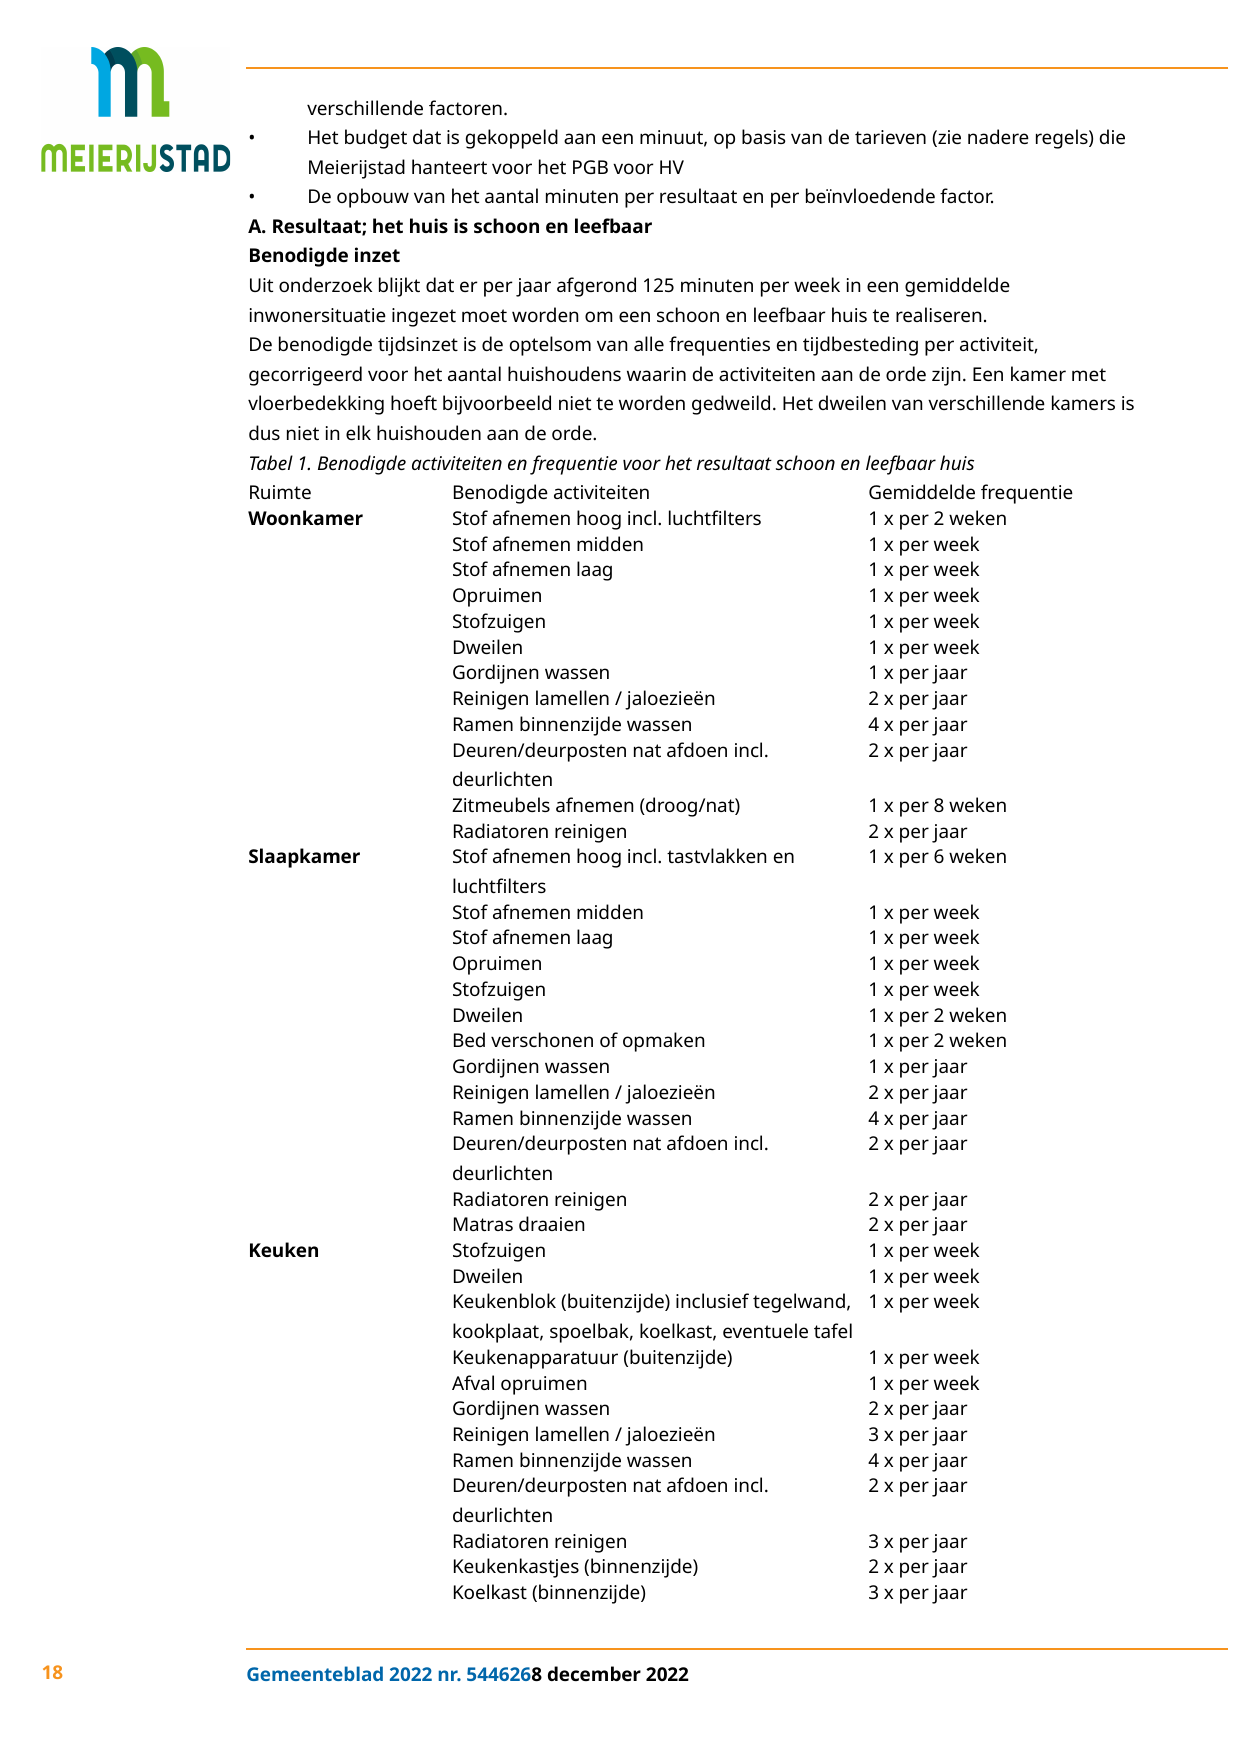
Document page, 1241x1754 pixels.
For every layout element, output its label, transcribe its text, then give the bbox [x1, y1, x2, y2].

table_cell 2 x per jaar [868, 818, 1152, 843]
table_cell 1 x per week [868, 976, 1152, 1002]
text Benodigde inzet [248, 243, 1152, 268]
table_cell Koelkast (binnenzijde) [452, 1579, 868, 1605]
table_cell [248, 950, 452, 976]
table_cell [248, 818, 452, 843]
table_cell 2 x per jaar [868, 1554, 1152, 1579]
table_cell 2 x per jaar [868, 1395, 1152, 1421]
table_cell 1 x per jaar [868, 1053, 1152, 1079]
text A. Resultaat; het huis is schoon en leefbaar [248, 213, 1152, 239]
table_cell [248, 685, 452, 711]
table_cell 1 x per 2 weken [868, 1002, 1152, 1027]
table_cell Bed verschonen of opmaken [452, 1028, 868, 1053]
table_cell Stof afnemen midden [452, 899, 868, 924]
table_cell [248, 1579, 452, 1605]
table_cell [248, 1079, 452, 1105]
table_cell Stof afnemen laag [452, 925, 868, 950]
table_cell [248, 1211, 452, 1237]
table_cell Matras draaien [452, 1211, 868, 1237]
table_cell [248, 1053, 452, 1079]
table_header Ruimte [248, 480, 452, 505]
table_cell 1 x per week [868, 557, 1152, 582]
table_cell Stof afnemen hoog incl. luchtfilters [452, 505, 868, 531]
table_cell Dweilen [452, 1263, 868, 1289]
table_cell 1 x per jaar [868, 660, 1152, 685]
table_cell 1 x per 6 weken [868, 844, 1152, 899]
text De benodigde tijdsinzet is de optelsom van alle frequenties en tijdbesteding per activiteit, gecorrigeerd voor het aantal huishoudens waarin de activiteiten aan de orde zijn. Een kamer met vloerbedekking hoeft bijvoorbeeld niet te worden gedweild. Het dweilen van verschillende kamers is dus niet in elk huishouden aan de orde. [248, 331, 1152, 446]
table_cell [248, 925, 452, 950]
table_cell 1 x per week [868, 583, 1152, 608]
table_cell [248, 976, 452, 1002]
table_cell [248, 1473, 452, 1528]
table_cell 1 x per week [868, 531, 1152, 557]
table_cell [248, 634, 452, 659]
table_cell Stofzuigen [452, 608, 868, 634]
table_cell Reinigen lamellen / jaloezieën [452, 1079, 868, 1105]
table_cell [248, 1002, 452, 1027]
table_cell 1 x per week [868, 925, 1152, 950]
table_cell [248, 1395, 452, 1421]
table_cell [248, 1344, 452, 1370]
table_cell 4 x per jaar [868, 1105, 1152, 1130]
table_cell Radiatoren reinigen [452, 818, 868, 843]
table_cell [248, 1186, 452, 1211]
table_cell [248, 1028, 452, 1053]
table_cell Deuren/deurposten nat afdoen incl. deurlichten [452, 1473, 868, 1528]
list verschillende factoren. [248, 95, 1152, 121]
table_cell [248, 660, 452, 685]
table_cell 2 x per jaar [868, 1211, 1152, 1237]
table_cell Reinigen lamellen / jaloezieën [452, 685, 868, 711]
table_cell 1 x per 8 weken [868, 792, 1152, 818]
table_cell Radiatoren reinigen [452, 1186, 868, 1211]
table_cell Slaapkamer [248, 844, 452, 899]
table_cell [248, 608, 452, 634]
table_cell Afval opruimen [452, 1370, 868, 1395]
picture [41, 47, 231, 172]
table_cell [248, 557, 452, 582]
table_cell 1 x per week [868, 899, 1152, 924]
table_cell Zitmeubels afnemen (droog/nat) [452, 792, 868, 818]
table_cell Ramen binnenzijde wassen [452, 1105, 868, 1130]
list De opbouw van het aantal minuten per resultaat en per beïnvloedende factor. [248, 183, 1152, 209]
table_cell 2 x per jaar [868, 1079, 1152, 1105]
table_cell Gordijnen wassen [452, 1395, 868, 1421]
table_cell 1 x per week [868, 634, 1152, 659]
table_cell Dweilen [452, 1002, 868, 1027]
table_cell 2 x per jaar [868, 1473, 1152, 1528]
table_cell Deuren/deurposten nat afdoen incl. deurlichten [452, 737, 868, 792]
list Het budget dat is gekoppeld aan een minuut, op basis van de tarieven (zie nadere regels) die Meierijstad hanteert voor het PGB voor HV [248, 124, 1152, 180]
table_cell Keukenapparatuur (buitenzijde) [452, 1344, 868, 1370]
table_cell 1 x per week [868, 950, 1152, 976]
table_cell 3 x per jaar [868, 1579, 1152, 1605]
table_cell Keukenkastjes (binnenzijde) [452, 1554, 868, 1579]
table_cell 1 x per week [868, 1289, 1152, 1344]
table_cell Opruimen [452, 583, 868, 608]
table_cell [248, 1528, 452, 1554]
table_cell Dweilen [452, 634, 868, 659]
table_cell 1 x per week [868, 1344, 1152, 1370]
table_cell 1 x per week [868, 1263, 1152, 1289]
table_cell Keuken [248, 1237, 452, 1263]
table_cell [248, 1370, 452, 1395]
table_cell Stofzuigen [452, 976, 868, 1002]
table_cell Keukenblok (buitenzijde) inclusief tegelwand, kookplaat, spoelbak, koelkast, eventuele tafel [452, 1289, 868, 1344]
table_cell Radiatoren reinigen [452, 1528, 868, 1554]
table_cell 1 x per 2 weken [868, 505, 1152, 531]
table_cell [248, 1289, 452, 1344]
table_cell Reinigen lamellen / jaloezieën [452, 1421, 868, 1447]
text Tabel 1. Benodigde activiteiten en frequentie voor het resultaat schoon en leefbaar huis [248, 450, 1152, 476]
table_cell 2 x per jaar [868, 737, 1152, 792]
table_cell Stof afnemen hoog incl. tastvlakken en luchtfilters [452, 844, 868, 899]
table_cell [248, 1447, 452, 1473]
table_cell 1 x per 2 weken [868, 1028, 1152, 1053]
table_cell Opruimen [452, 950, 868, 976]
table_cell Gordijnen wassen [452, 660, 868, 685]
table_cell 4 x per jaar [868, 1447, 1152, 1473]
table_cell [248, 711, 452, 737]
table_cell [248, 1421, 452, 1447]
table_cell [248, 1554, 452, 1579]
table_cell 4 x per jaar [868, 711, 1152, 737]
table_cell Ramen binnenzijde wassen [452, 711, 868, 737]
table_cell 2 x per jaar [868, 1130, 1152, 1186]
table_cell Stof afnemen laag [452, 557, 868, 582]
table_cell [248, 1105, 452, 1130]
table_cell 1 x per week [868, 608, 1152, 634]
table_cell [248, 792, 452, 818]
table_cell [248, 583, 452, 608]
table_cell 3 x per jaar [868, 1421, 1152, 1447]
text Uit onderzoek blijkt dat er per jaar afgerond 125 minuten per week in een gemiddelde inwonersituatie ingezet moet worden om een schoon en leefbaar huis te realiseren. [248, 272, 1152, 328]
table_cell [248, 899, 452, 924]
table_cell [248, 1130, 452, 1186]
table_cell [248, 737, 452, 792]
table_cell 1 x per week [868, 1237, 1152, 1263]
table_cell [248, 1263, 452, 1289]
table_cell 1 x per week [868, 1370, 1152, 1395]
table_cell Deuren/deurposten nat afdoen incl. deurlichten [452, 1130, 868, 1186]
table_cell 2 x per jaar [868, 685, 1152, 711]
table_cell Woonkamer [248, 505, 452, 531]
table_cell Ramen binnenzijde wassen [452, 1447, 868, 1473]
table_cell Stof afnemen midden [452, 531, 868, 557]
table_header Benodigde activiteiten [452, 480, 868, 505]
table_cell Stofzuigen [452, 1237, 868, 1263]
table_cell Gordijnen wassen [452, 1053, 868, 1079]
table_cell 3 x per jaar [868, 1528, 1152, 1554]
table_header Gemiddelde frequentie [868, 480, 1152, 505]
table_cell [248, 531, 452, 557]
table_cell 2 x per jaar [868, 1186, 1152, 1211]
